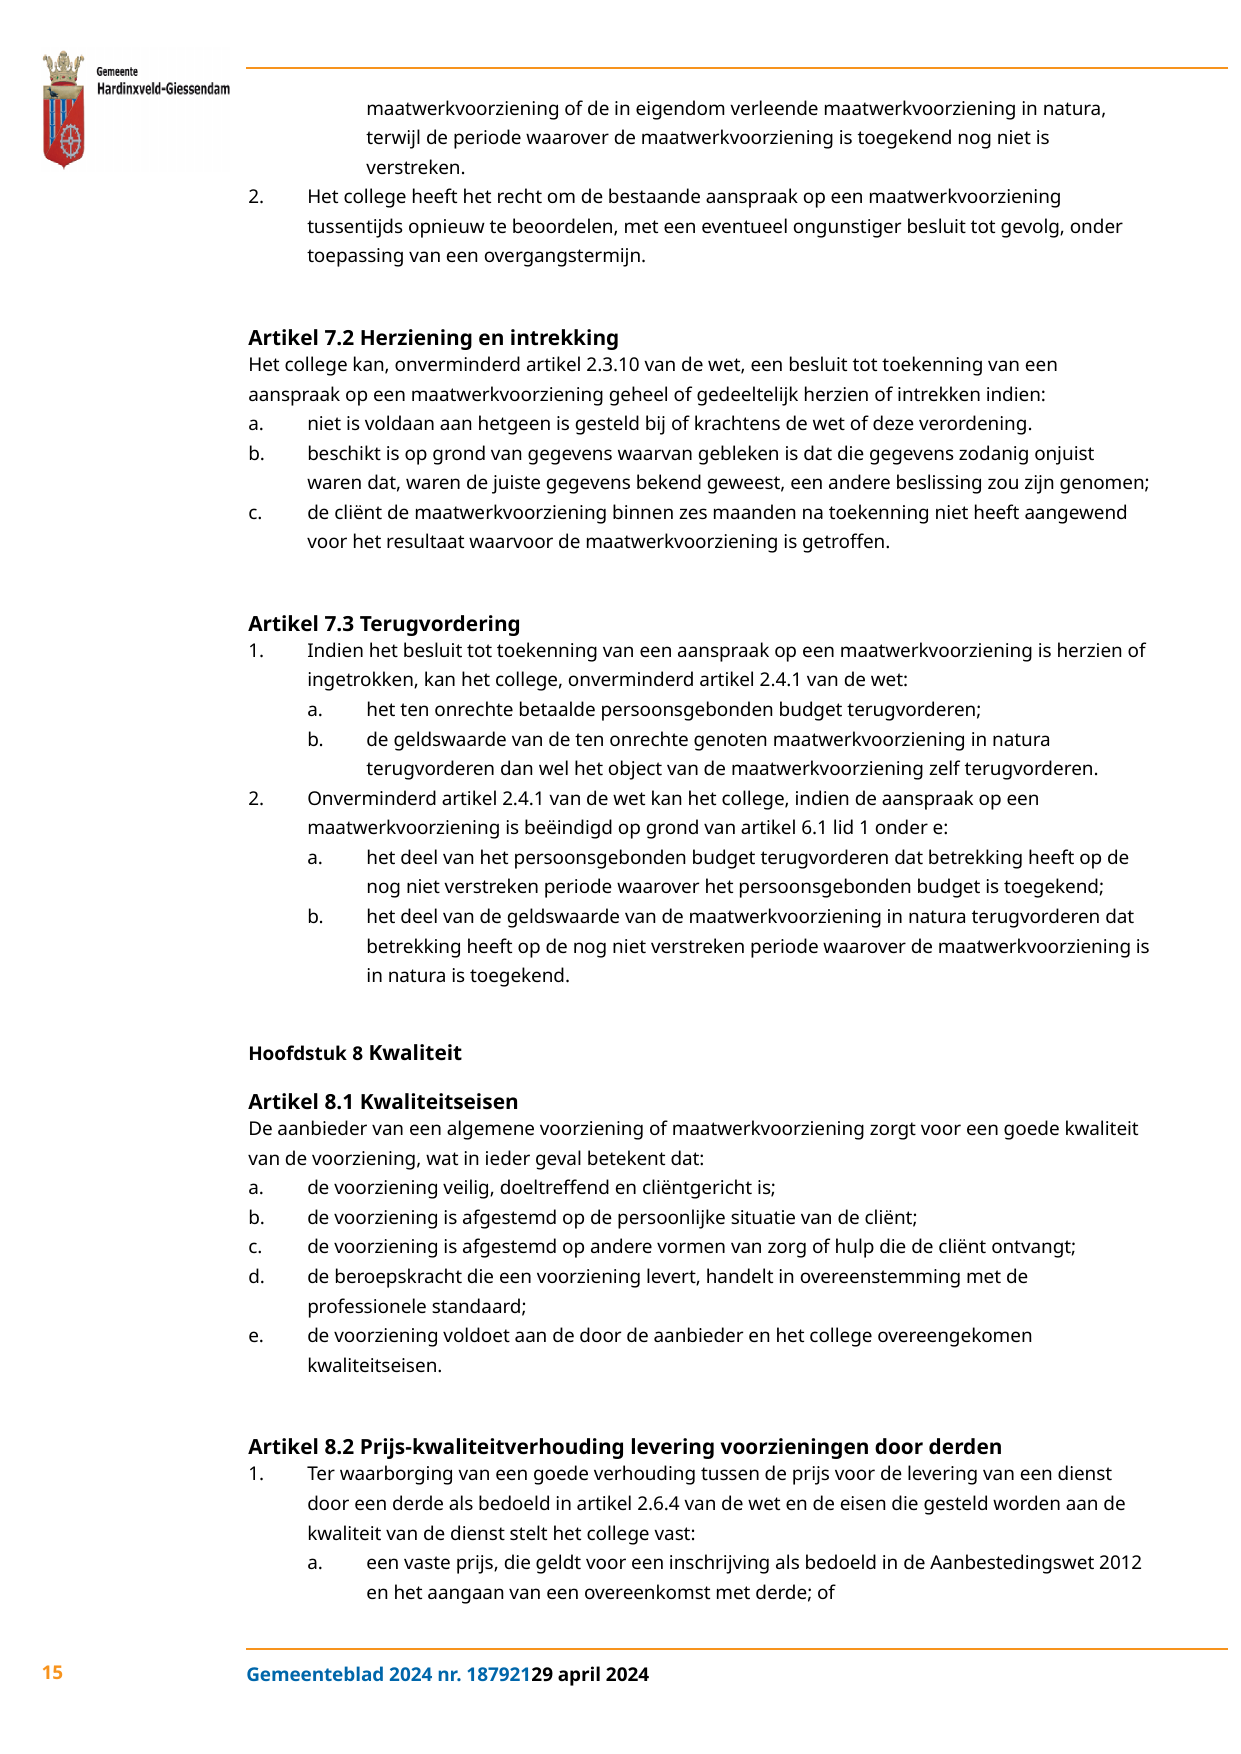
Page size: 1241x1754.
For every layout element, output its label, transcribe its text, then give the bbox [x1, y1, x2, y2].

text Hoofdstuk 8 Kwaliteit [248, 1038, 1152, 1066]
list het deel van het persoonsgebonden budget terugvorderen dat betrekking heeft op de nog niet verstreken periode waarover het persoonsgebonden budget is toegekend; [307, 844, 1152, 899]
text Artikel 8.1 Kwaliteitseisen [248, 1087, 1152, 1115]
list de voorziening is afgestemd op de persoonlijke situatie van de cliënt; [248, 1204, 1152, 1230]
list de voorziening is afgestemd op andere vormen van zorg of hulp die de cliënt ontvangt; [248, 1234, 1152, 1259]
text Artikel 7.2 Herziening en intrekking [248, 323, 1152, 351]
list een vaste prijs, die geldt voor een inschrijving als bedoeld in de Aanbestedingswet 2012 en het aangaan van een overeenkomst met derde; of [307, 1549, 1152, 1604]
list niet is voldaan aan hetgeen is gesteld bij of krachtens de wet of deze verordening. [248, 410, 1152, 436]
list de voorziening veilig, doeltreffend en cliëntgericht is; [248, 1174, 1152, 1200]
text Het college kan, onverminderd artikel 2.3.10 van de wet, een besluit tot toekenning van een aanspraak op een maatwerkvoorziening geheel of gedeeltelijk herzien of intrekken indien: [248, 351, 1152, 406]
list maatwerkvoorziening of de in eigendom verleende maatwerkvoorziening in natura, terwijl de periode waarover de maatwerkvoorziening is toegekend nog niet is verstreken. [307, 95, 1152, 180]
list Ter waarborging van een goede verhouding tussen de prijs voor de levering van een dienst door een derde als bedoeld in artikel 2.6.4 van de wet en de eisen die gesteld worden aan de kwaliteit van de dienst stelt het college vast: [248, 1461, 1152, 1545]
list Indien het besluit tot toekenning van een aanspraak op een maatwerkvoorziening is herzien of ingetrokken, kan het college, onverminderd artikel 2.4.1 van de wet: [248, 637, 1152, 692]
picture [41, 47, 231, 172]
list het deel van de geldswaarde van de maatwerkvoorziening in natura terugvorderen dat betrekking heeft op de nog niet verstreken periode waarover de maatwerkvoorziening is in natura is toegekend. [307, 903, 1152, 988]
text Artikel 8.2 Prijs-kwaliteitverhouding levering voorzieningen door derden [248, 1432, 1152, 1461]
list beschikt is op grond van gegevens waarvan gebleken is dat die gegevens zodanig onjuist waren dat, waren de juiste gegevens bekend geweest, een andere beslissing zou zijn genomen; [248, 440, 1152, 495]
list Onverminderd artikel 2.4.1 van de wet kan het college, indien de aanspraak op een maatwerkvoorziening is beëindigd op grond van artikel 6.1 lid 1 onder e: [248, 785, 1152, 840]
list Het college heeft het recht om de bestaande aanspraak op een maatwerkvoorziening tussentijds opnieuw te beoordelen, met een eventueel ongunstiger besluit tot gevolg, onder toepassing van een overgangstermijn. [248, 183, 1152, 268]
list de geldswaarde van de ten onrechte genoten maatwerkvoorziening in natura terugvorderen dan wel het object van de maatwerkvoorziening zelf terugvorderen. [307, 726, 1152, 781]
list de cliënt de maatwerkvoorziening binnen zes maanden na toekenning niet heeft aangewend voor het resultaat waarvoor de maatwerkvoorziening is getroffen. [248, 499, 1152, 554]
list de beroepskracht die een voorziening levert, handelt in overeenstemming met de professionele standaard; [248, 1263, 1152, 1319]
text Artikel 7.3 Terugvordering [248, 609, 1152, 637]
list het ten onrechte betaalde persoonsgebonden budget terugvorderen; [307, 696, 1152, 722]
list de voorziening voldoet aan de door de aanbieder en het college overeengekomen kwaliteitseisen. [248, 1322, 1152, 1378]
text De aanbieder van een algemene voorziening of maatwerkvoorziening zorgt voor een goede kwaliteit van de voorziening, wat in ieder geval betekent dat: [248, 1115, 1152, 1171]
